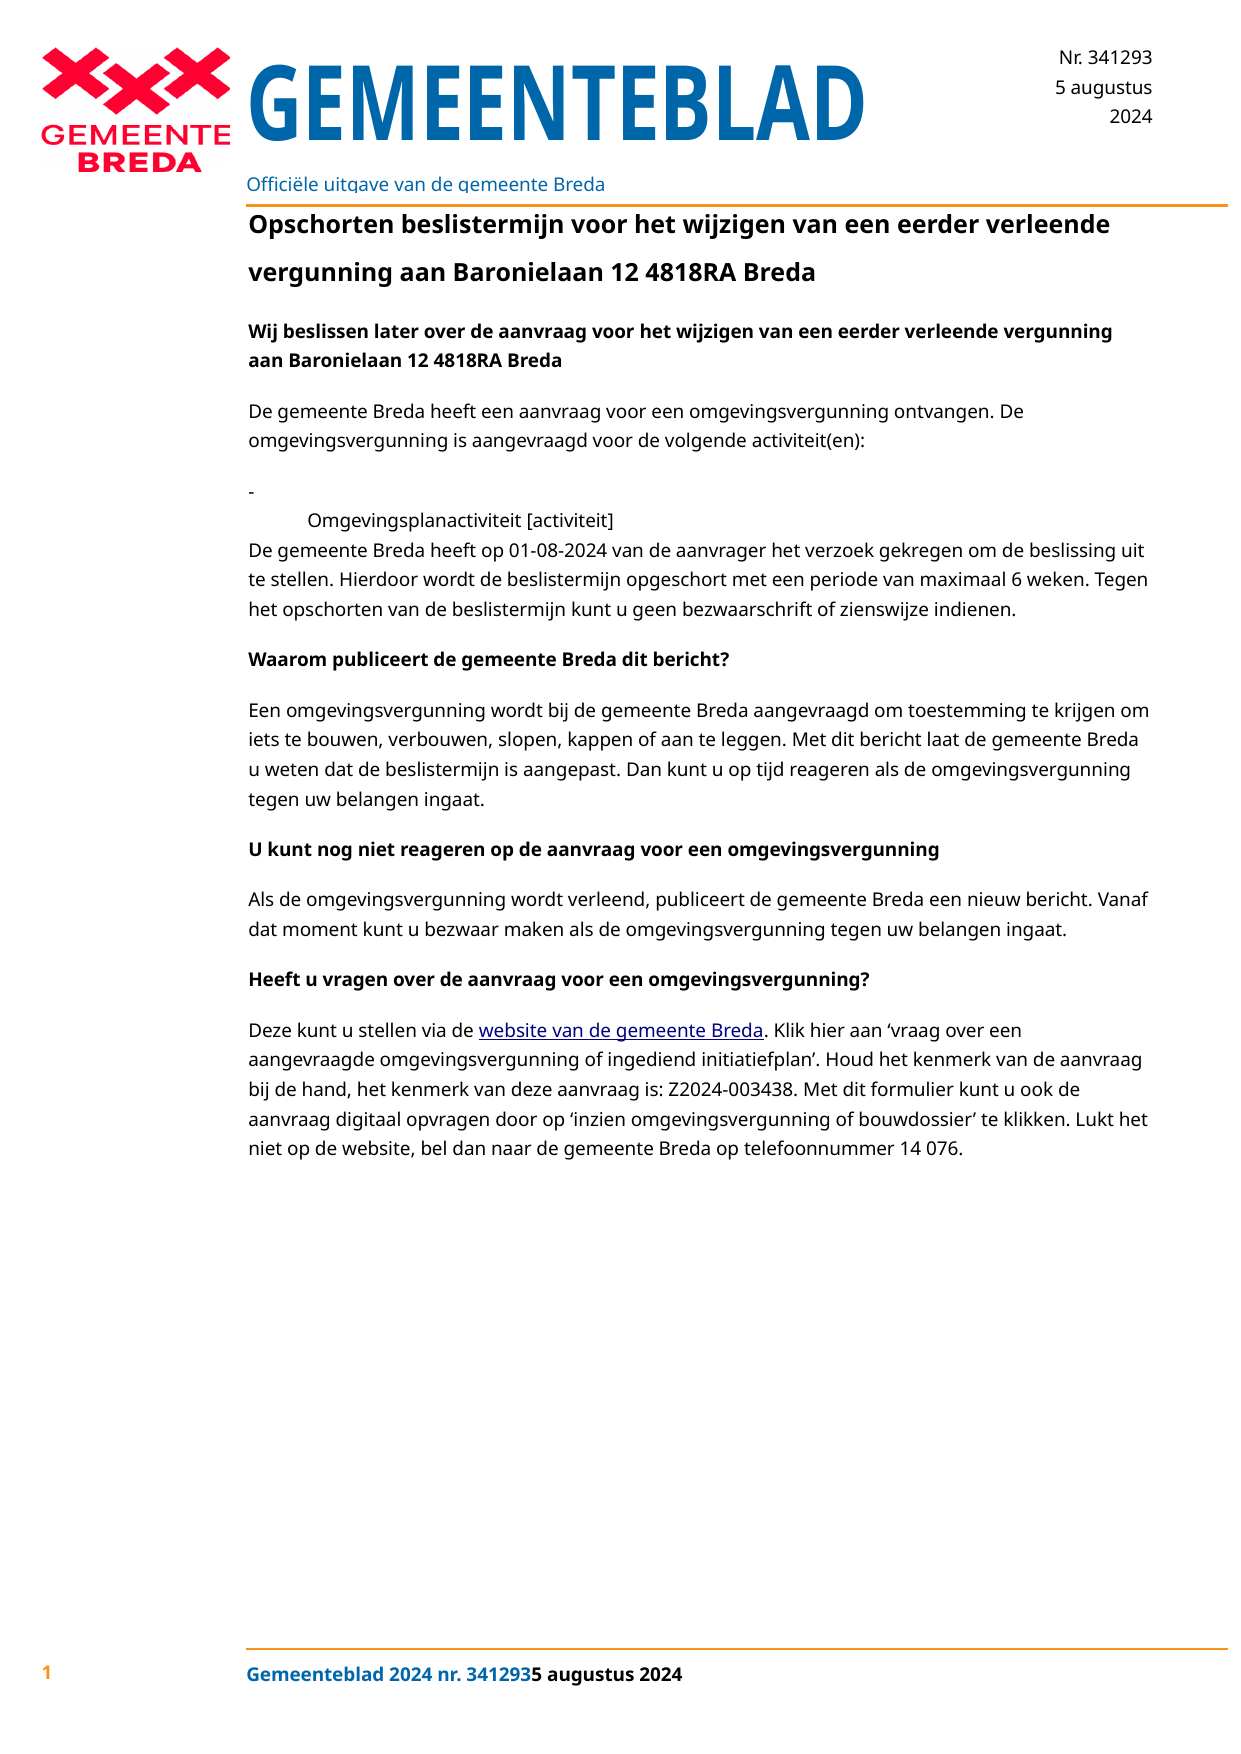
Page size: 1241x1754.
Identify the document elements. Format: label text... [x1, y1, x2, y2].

list Omgevingsplanactiviteit [activiteit] [248, 507, 1152, 533]
text Opschorten beslistermijn voor het wijzigen van een eerder verleende vergunning aan Baronielaan 12 4818RA Breda [248, 207, 1152, 288]
text De gemeente Breda heeft een aanvraag voor een omgevingsvergunning ontvangen. De omgevingsvergunning is aangevraagd voor de volgende activiteit(en): [248, 398, 1152, 453]
picture [41, 47, 231, 172]
text Wij beslissen later over de aanvraag voor het wijzigen van een eerder verleende vergunning aan Baronielaan 12 4818RA Breda [248, 318, 1152, 373]
text Heeft u vragen over de aanvraag voor een omgevingsvergunning? [248, 967, 1152, 992]
text De gemeente Breda heeft op 01-08-2024 van de aanvrager het verzoek gekregen om de beslissing uit te stellen. Hierdoor wordt de beslistermijn opgeschort met een periode van maximaal 6 weken. Tegen het opschorten van de beslistermijn kunt u geen bezwaarschrift of zienswijze indienen. [248, 537, 1152, 622]
text U kunt nog niet reageren op de aanvraag voor een omgevingsvergunning [248, 836, 1152, 862]
text Waarom publiceert de gemeente Breda dit bericht? [248, 647, 1152, 672]
text Een omgevingsvergunning wordt bij de gemeente Breda aangevraagd om toestemming te krijgen om iets te bouwen, verbouwen, slopen, kappen of aan te leggen. Met dit bericht laat de gemeente Breda u weten dat de beslistermijn is aangepast. Dan kunt u op tijd reageren als de omgevingsvergunning tegen uw belangen ingaat. [248, 697, 1152, 812]
text Als de omgevingsvergunning wordt verleend, publiceert de gemeente Breda een nieuw bericht. Vanaf dat moment kunt u bezwaar maken als de omgevingsvergunning tegen uw belangen ingaat. [248, 887, 1152, 942]
text Deze kunt u stellen via de website van de gemeente Breda. Klik hier aan ‘vraag over een aangevraagde omgevingsvergunning of ingediend initiatiefplan’. Houd het kenmerk van de aanvraag bij de hand, het kenmerk van deze aanvraag is: Z2024-003438. Met dit formulier kunt u ook de aanvraag digitaal opvragen door op ‘inzien omgevingsvergunning of bouwdossier’ te klikken. Lukt het niet op de website, bel dan naar de gemeente Breda op telefoonnummer 14 076. [248, 1017, 1152, 1161]
